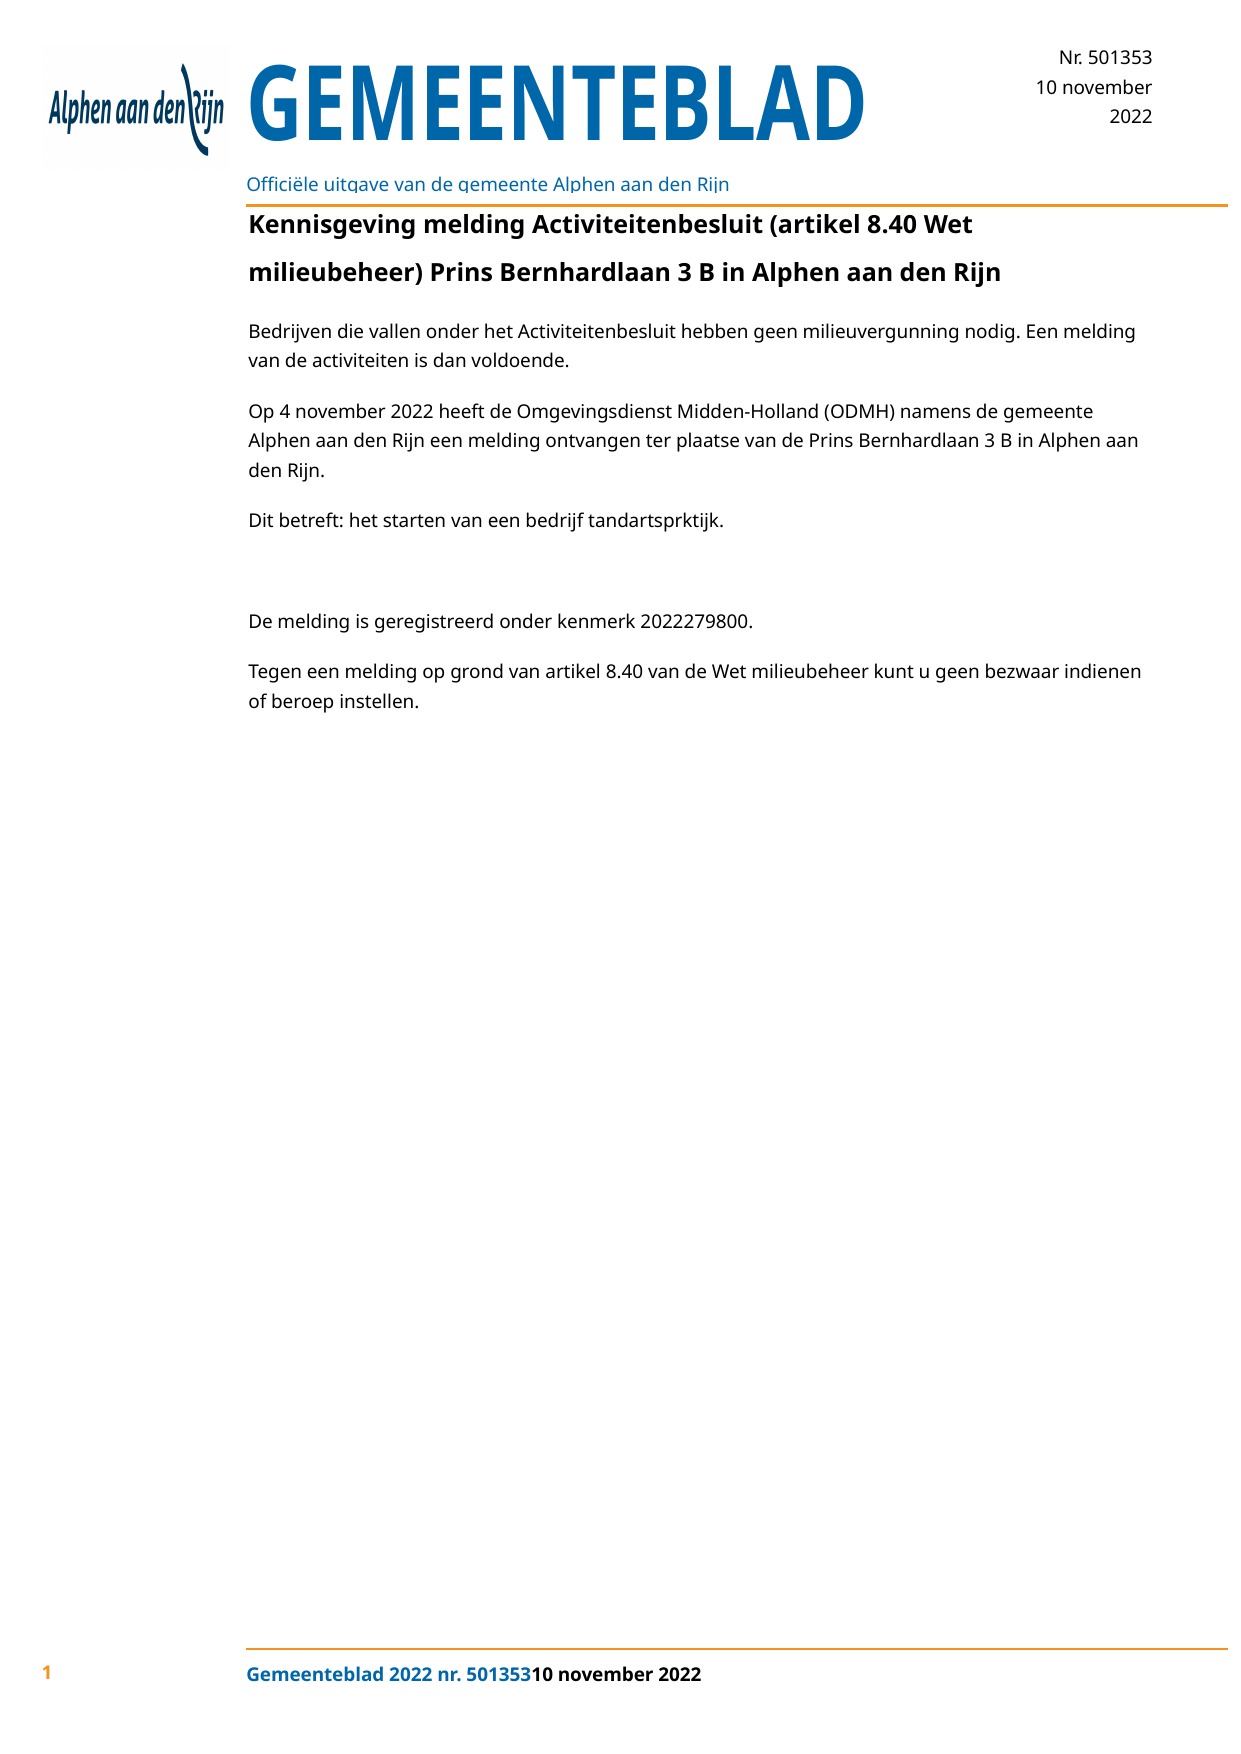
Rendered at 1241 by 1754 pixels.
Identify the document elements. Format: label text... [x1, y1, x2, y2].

text Tegen een melding op grond van artikel 8.40 van de Wet milieubeheer kunt u geen bezwaar indienen of beroep instellen. [248, 659, 1152, 714]
text Bedrijven die vallen onder het Activiteitenbesluit hebben geen milieuvergunning nodig. Een melding van de activiteiten is dan voldoende. [248, 318, 1152, 373]
picture [41, 47, 231, 172]
text Dit betreft: het starten van een bedrijf tandartsprktijk. [248, 507, 1152, 533]
text Kennisgeving melding Activiteitenbesluit (artikel 8.40 Wet milieubeheer) Prins Bernhardlaan 3 B in Alphen aan den Rijn [248, 207, 1152, 288]
text De melding is geregistreerd onder kenmerk 2022279800. [248, 608, 1152, 634]
text Op 4 november 2022 heeft de Omgevingsdienst Midden-Holland (ODMH) namens de gemeente Alphen aan den Rijn een melding ontvangen ter plaatse van de Prins Bernhardlaan 3 B in Alphen aan den Rijn. [248, 398, 1152, 483]
